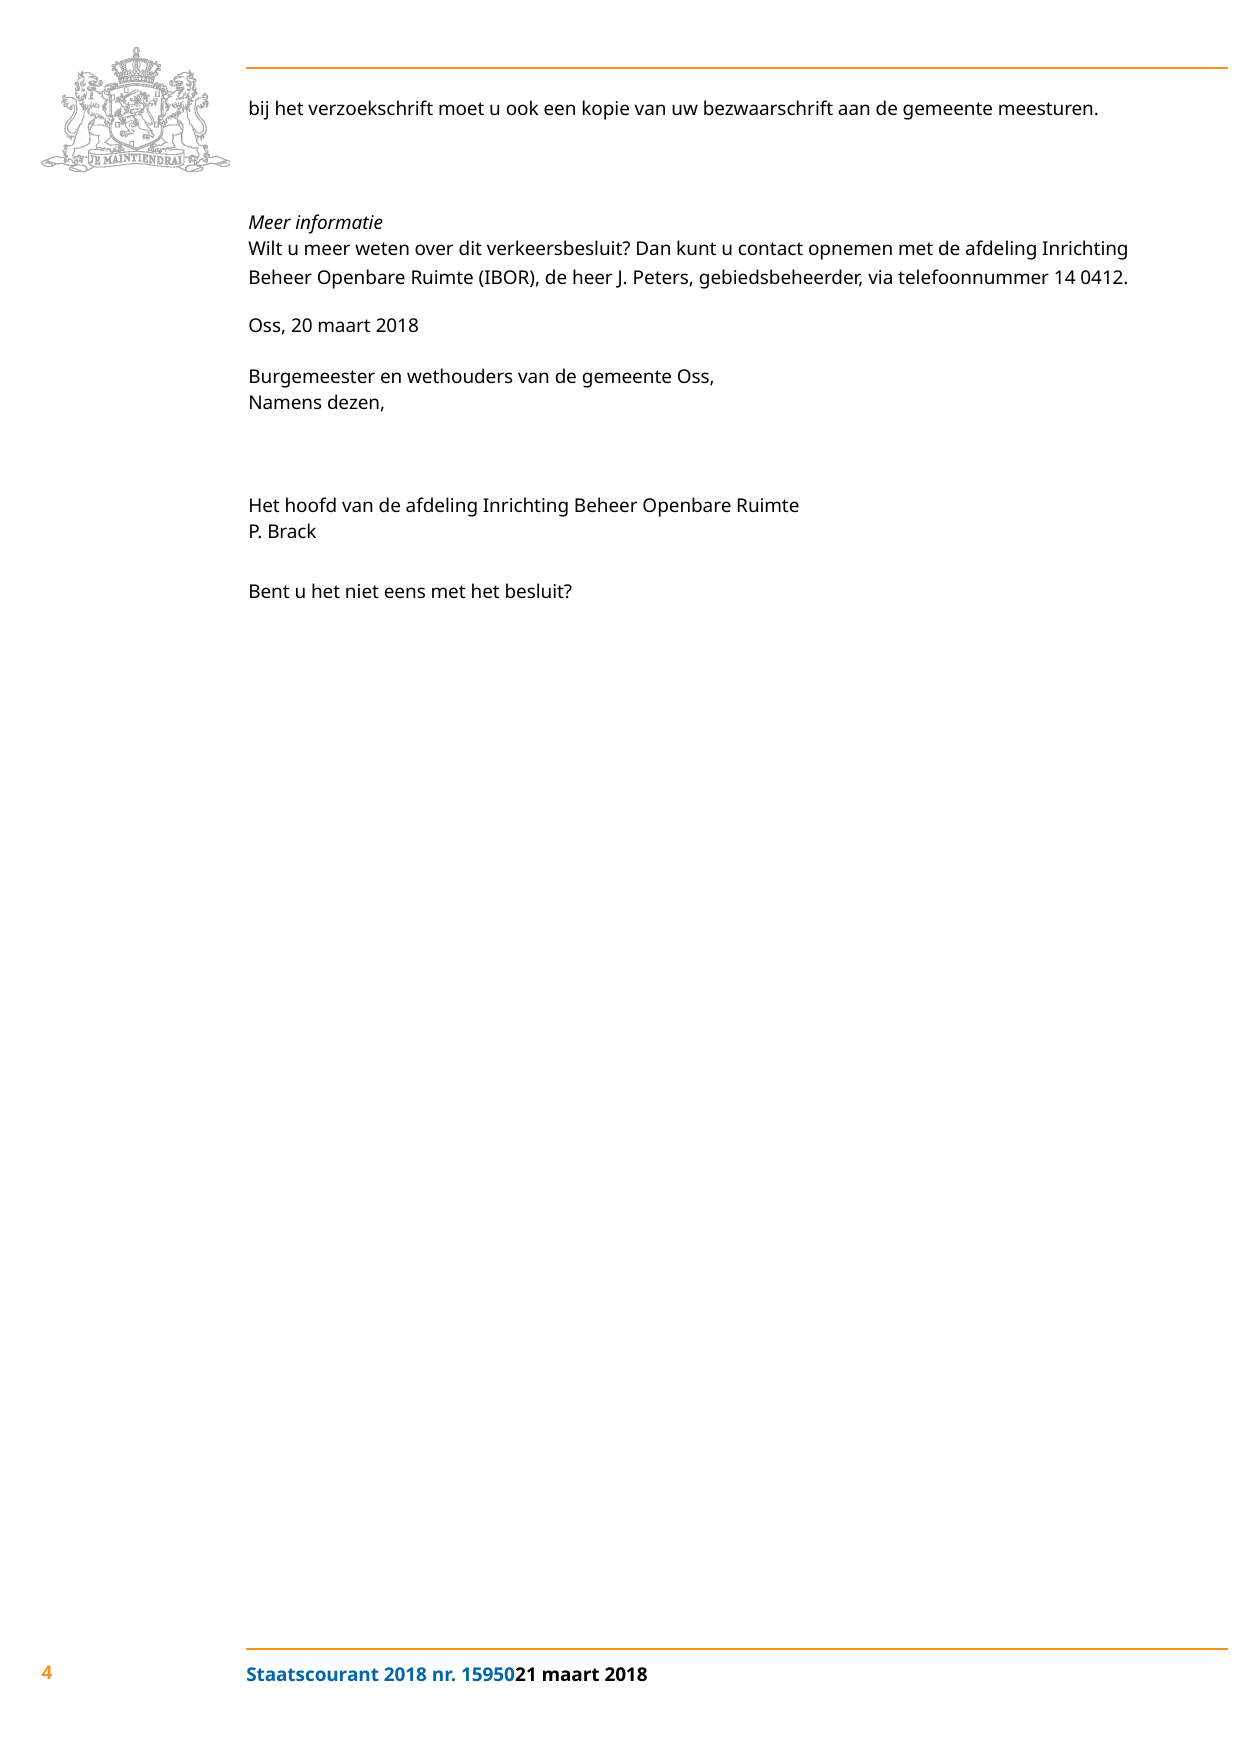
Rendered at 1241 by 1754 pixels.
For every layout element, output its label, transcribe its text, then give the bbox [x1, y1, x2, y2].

text Oss, 20 maart 2018 [248, 312, 1152, 338]
text Meer informatie [248, 209, 1152, 235]
text P. Brack [248, 518, 1152, 544]
text bij het verzoekschrift moet u ook een kopie van uw bezwaarschrift aan de gemeente meesturen. [248, 95, 1152, 121]
picture [41, 47, 231, 172]
text Wilt u meer weten over dit verkeersbesluit? Dan kunt u contact opnemen met de afdeling Inrichting Beheer Openbare Ruimte (IBOR), de heer J. Peters, gebiedsbeheerder, via telefoonnummer 14 0412. [248, 235, 1152, 290]
text Namens dezen, [248, 389, 1152, 415]
text Bent u het niet eens met het besluit? [248, 583, 1152, 602]
text Burgemeester en wethouders van de gemeente Oss, [248, 364, 1152, 389]
text Het hoofd van de afdeling Inrichting Beheer Openbare Ruimte [248, 492, 1152, 518]
